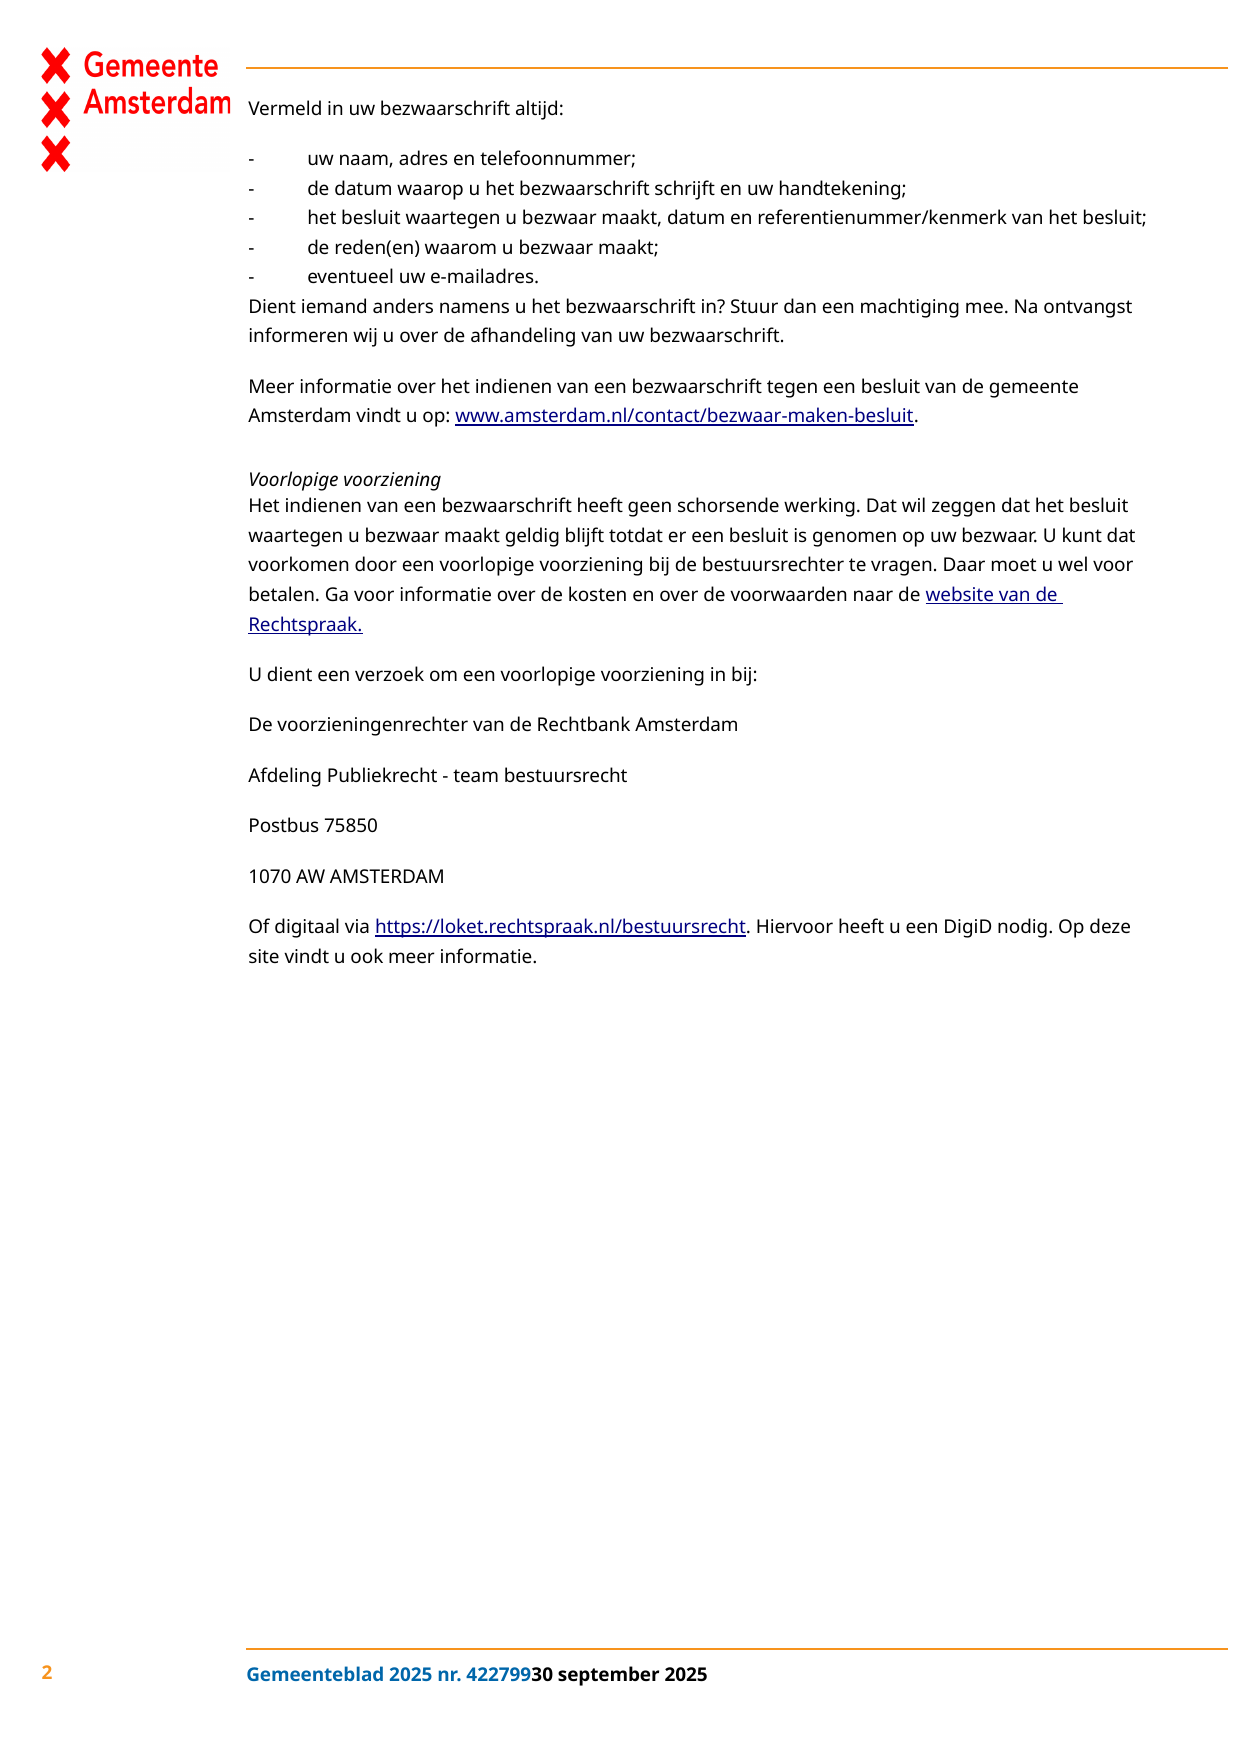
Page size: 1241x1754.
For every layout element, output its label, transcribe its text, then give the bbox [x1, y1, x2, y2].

text Afdeling Publiekrecht - team bestuursrecht [248, 762, 1152, 788]
picture [41, 47, 231, 172]
text Postbus 75850 [248, 812, 1152, 838]
text U dient een verzoek om een voorlopige voorziening in bij: [248, 661, 1152, 687]
text Voorlopige voorziening [248, 467, 1152, 492]
text Vermeld in uw bezwaarschrift altijd: [248, 95, 1152, 121]
text 1070 AW AMSTERDAM [248, 863, 1152, 888]
list uw naam, adres en telefoonnummer; [248, 145, 1152, 171]
list de reden(en) waarom u bezwaar maakt; [248, 234, 1152, 260]
text Dient iemand anders namens u het bezwaarschrift in? Stuur dan een machtiging mee. Na ontvangst informeren wij u over de afhandeling van uw bezwaarschrift. [248, 293, 1152, 348]
text Meer informatie over het indienen van een bezwaarschrift tegen een besluit van de gemeente Amsterdam vindt u op: www.amsterdam.nl/contact/bezwaar-maken-besluit. [248, 373, 1152, 428]
text De voorzieningenrechter van de Rechtbank Amsterdam [248, 712, 1152, 737]
list eventueel uw e-mailadres. [248, 263, 1152, 289]
text Of digitaal via https://loket.rechtspraak.nl/bestuursrecht. Hiervoor heeft u een DigiD nodig. Op deze site vindt u ook meer informatie. [248, 913, 1152, 968]
text Het indienen van een bezwaarschrift heeft geen schorsende werking. Dat wil zeggen dat het besluit waartegen u bezwaar maakt geldig blijft totdat er een besluit is genomen op uw bezwaar. U kunt dat voorkomen door een voorlopige voorziening bij de bestuursrechter te vragen. Daar moet u wel voor betalen. Ga voor informatie over de kosten en over de voorwaarden naar de website van de Rechtspraak. [248, 492, 1152, 636]
list het besluit waartegen u bezwaar maakt, datum en referentienummer/kenmerk van het besluit; [248, 204, 1152, 230]
list de datum waarop u het bezwaarschrift schrijft en uw handtekening; [248, 175, 1152, 201]
